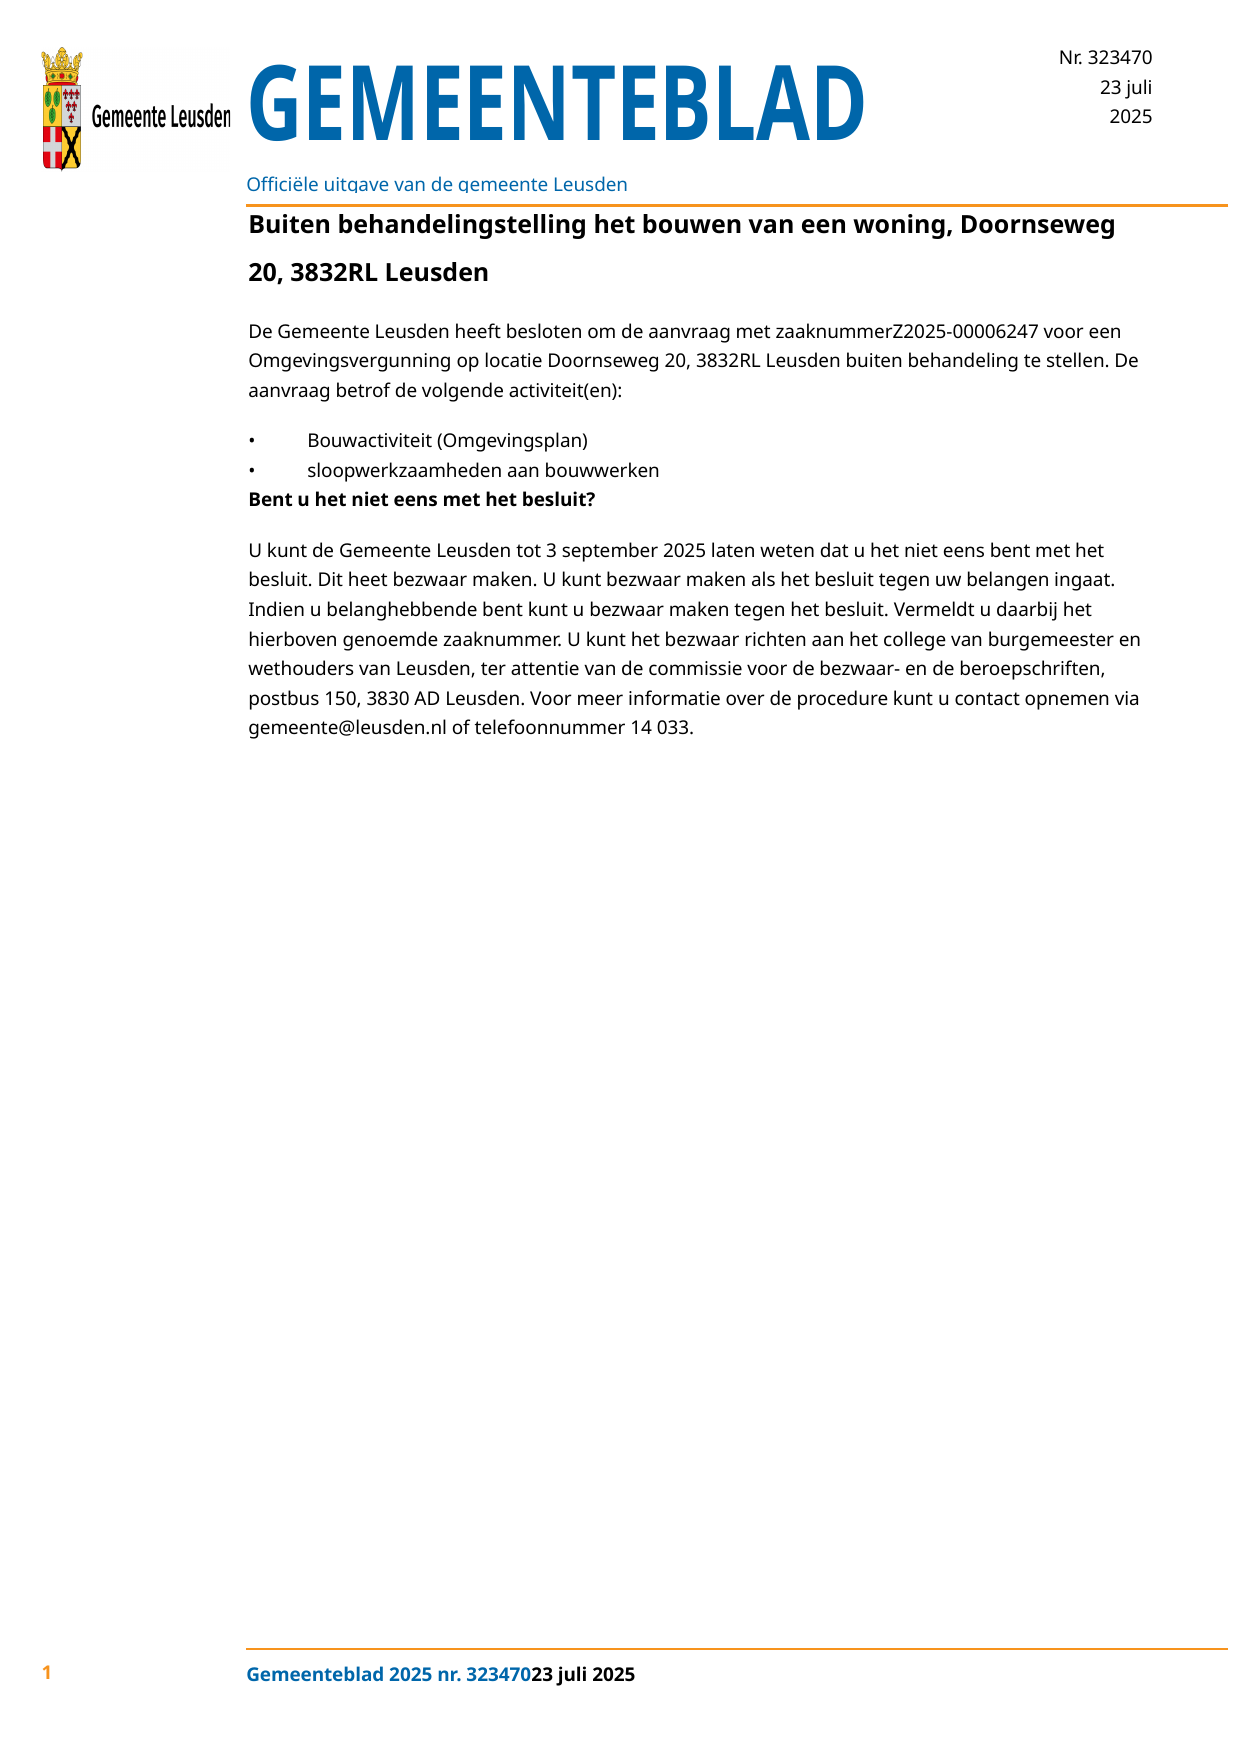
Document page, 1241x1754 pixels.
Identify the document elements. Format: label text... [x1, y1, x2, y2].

text U kunt de Gemeente Leusden tot 3 september 2025 laten weten dat u het niet eens bent met het besluit. Dit heet bezwaar maken. U kunt bezwaar maken als het besluit tegen uw belangen ingaat. Indien u belanghebbende bent kunt u bezwaar maken tegen het besluit. Vermeldt u daarbij het hierboven genoemde zaaknummer. U kunt het bezwaar richten aan het college van burgemeester en wethouders van Leusden, ter attentie van de commissie voor de bezwaar- en de beroepschriften, postbus 150, 3830 AD Leusden. Voor meer informatie over de procedure kunt u contact opnemen via gemeente@leusden.nl of telefoonnummer 14 033. [248, 537, 1152, 740]
picture [41, 47, 231, 172]
text De Gemeente Leusden heeft besloten om de aanvraag met zaaknummerZ2025-00006247 voor een Omgevingsvergunning op locatie Doornseweg 20, 3832RL Leusden buiten behandeling te stellen. De aanvraag betrof de volgende activiteit(en): [248, 318, 1152, 403]
text Buiten behandelingstelling het bouwen van een woning, Doornseweg 20, 3832RL Leusden [248, 207, 1152, 288]
list sloopwerkzaamheden aan bouwwerken [248, 457, 1152, 483]
list Bouwactiviteit (Omgevingsplan) [248, 427, 1152, 453]
text Bent u het niet eens met het besluit? [248, 487, 1152, 512]
